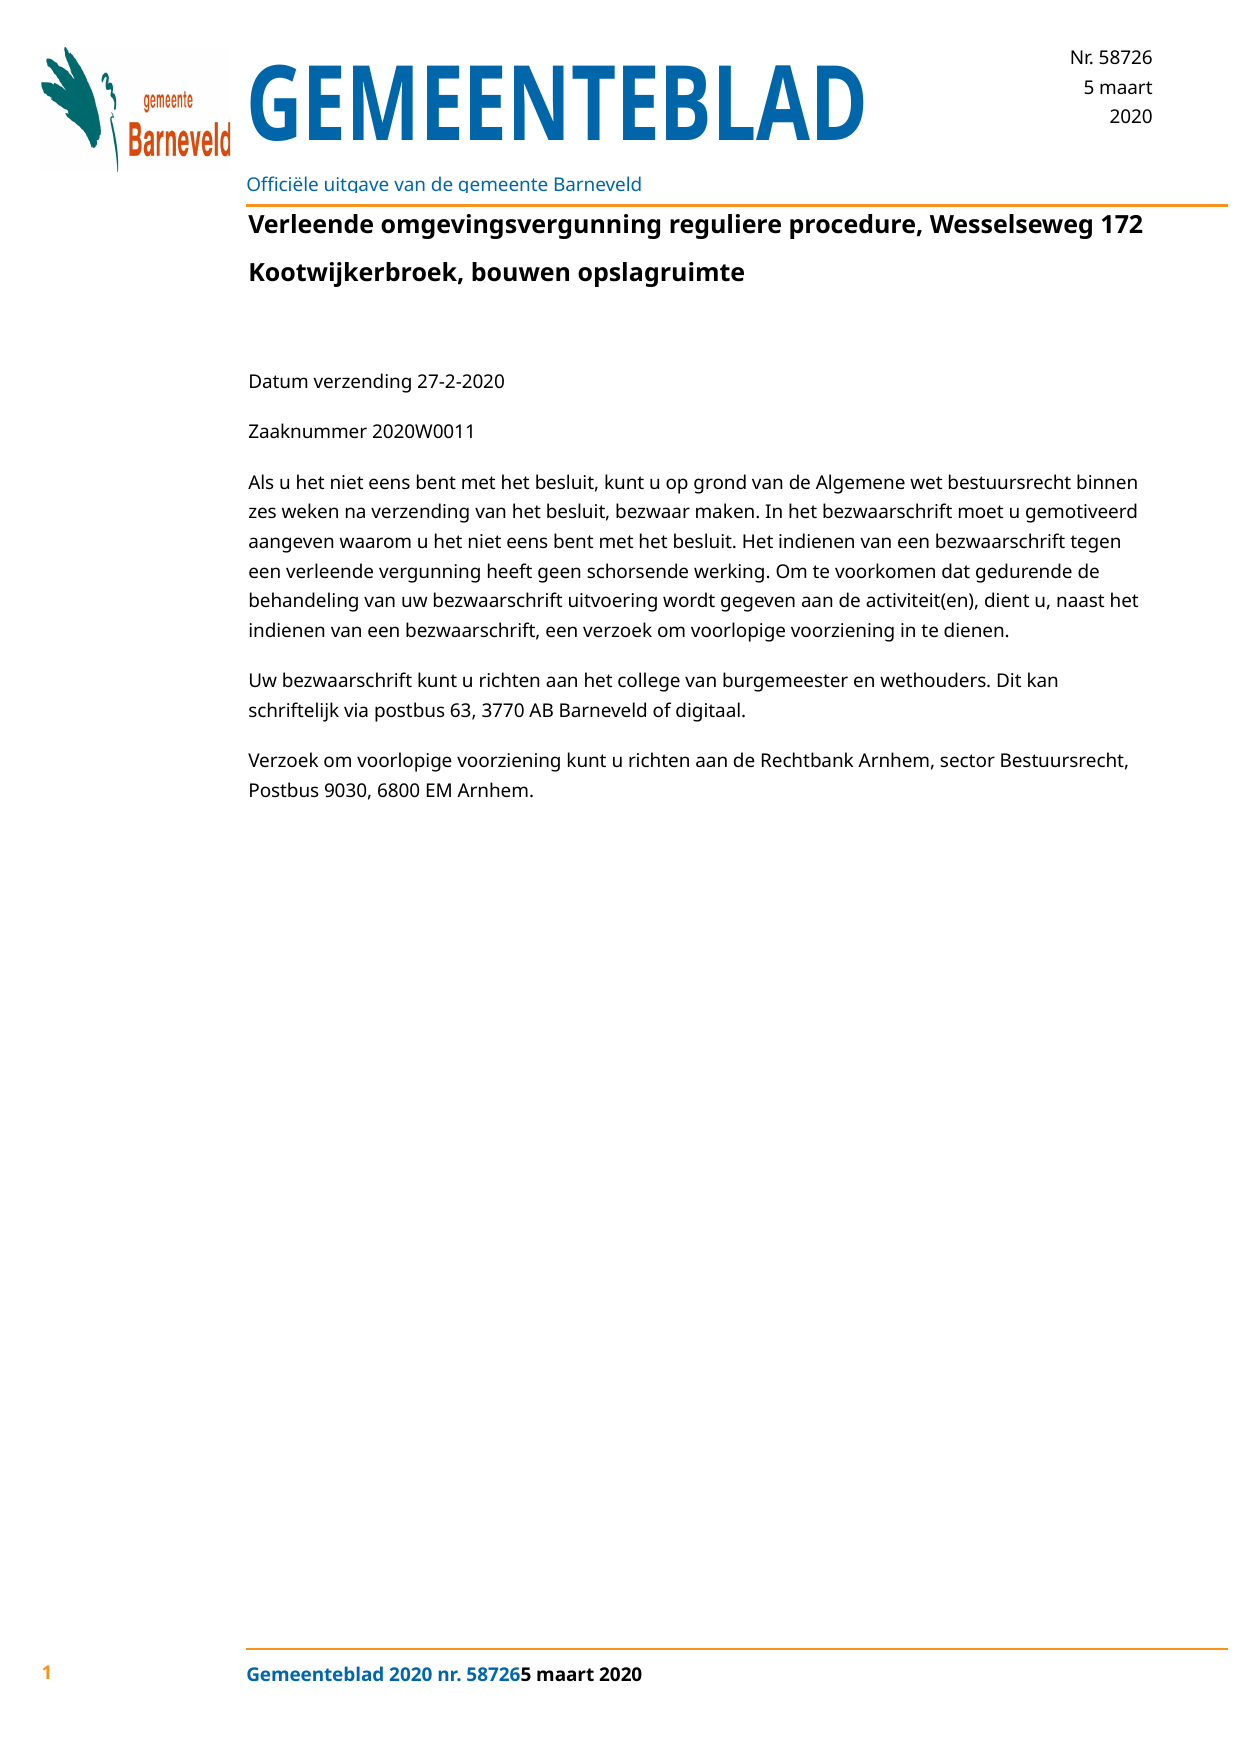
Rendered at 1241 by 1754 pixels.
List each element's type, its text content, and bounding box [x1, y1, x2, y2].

text Zaaknummer 2020W0011 [248, 419, 1152, 444]
text Verleende omgevingsvergunning reguliere procedure, Wesselseweg 172 Kootwijkerbroek, bouwen opslagruimte [248, 207, 1152, 288]
text Als u het niet eens bent met het besluit, kunt u op grond van de Algemene wet bestuursrecht binnen zes weken na verzending van het besluit, bezwaar maken. In het bezwaarschrift moet u gemotiveerd aangeven waarom u het niet eens bent met het besluit. Het indienen van een bezwaarschrift tegen een verleende vergunning heeft geen schorsende werking. Om te voorkomen dat gedurende de behandeling van uw bezwaarschrift uitvoering wordt gegeven aan de activiteit(en), dient u, naast het indienen van een bezwaarschrift, een verzoek om voorlopige voorziening in te dienen. [248, 469, 1152, 643]
text Uw bezwaarschrift kunt u richten aan het college van burgemeester en wethouders. Dit kan schriftelijk via postbus 63, 3770 AB Barneveld of digitaal. [248, 667, 1152, 723]
text Datum verzending 27-2-2020 [248, 368, 1152, 394]
picture [41, 47, 231, 172]
text Verzoek om voorlopige voorziening kunt u richten aan de Rechtbank Arnhem, sector Bestuursrecht, Postbus 9030, 6800 EM Arnhem. [248, 747, 1152, 803]
